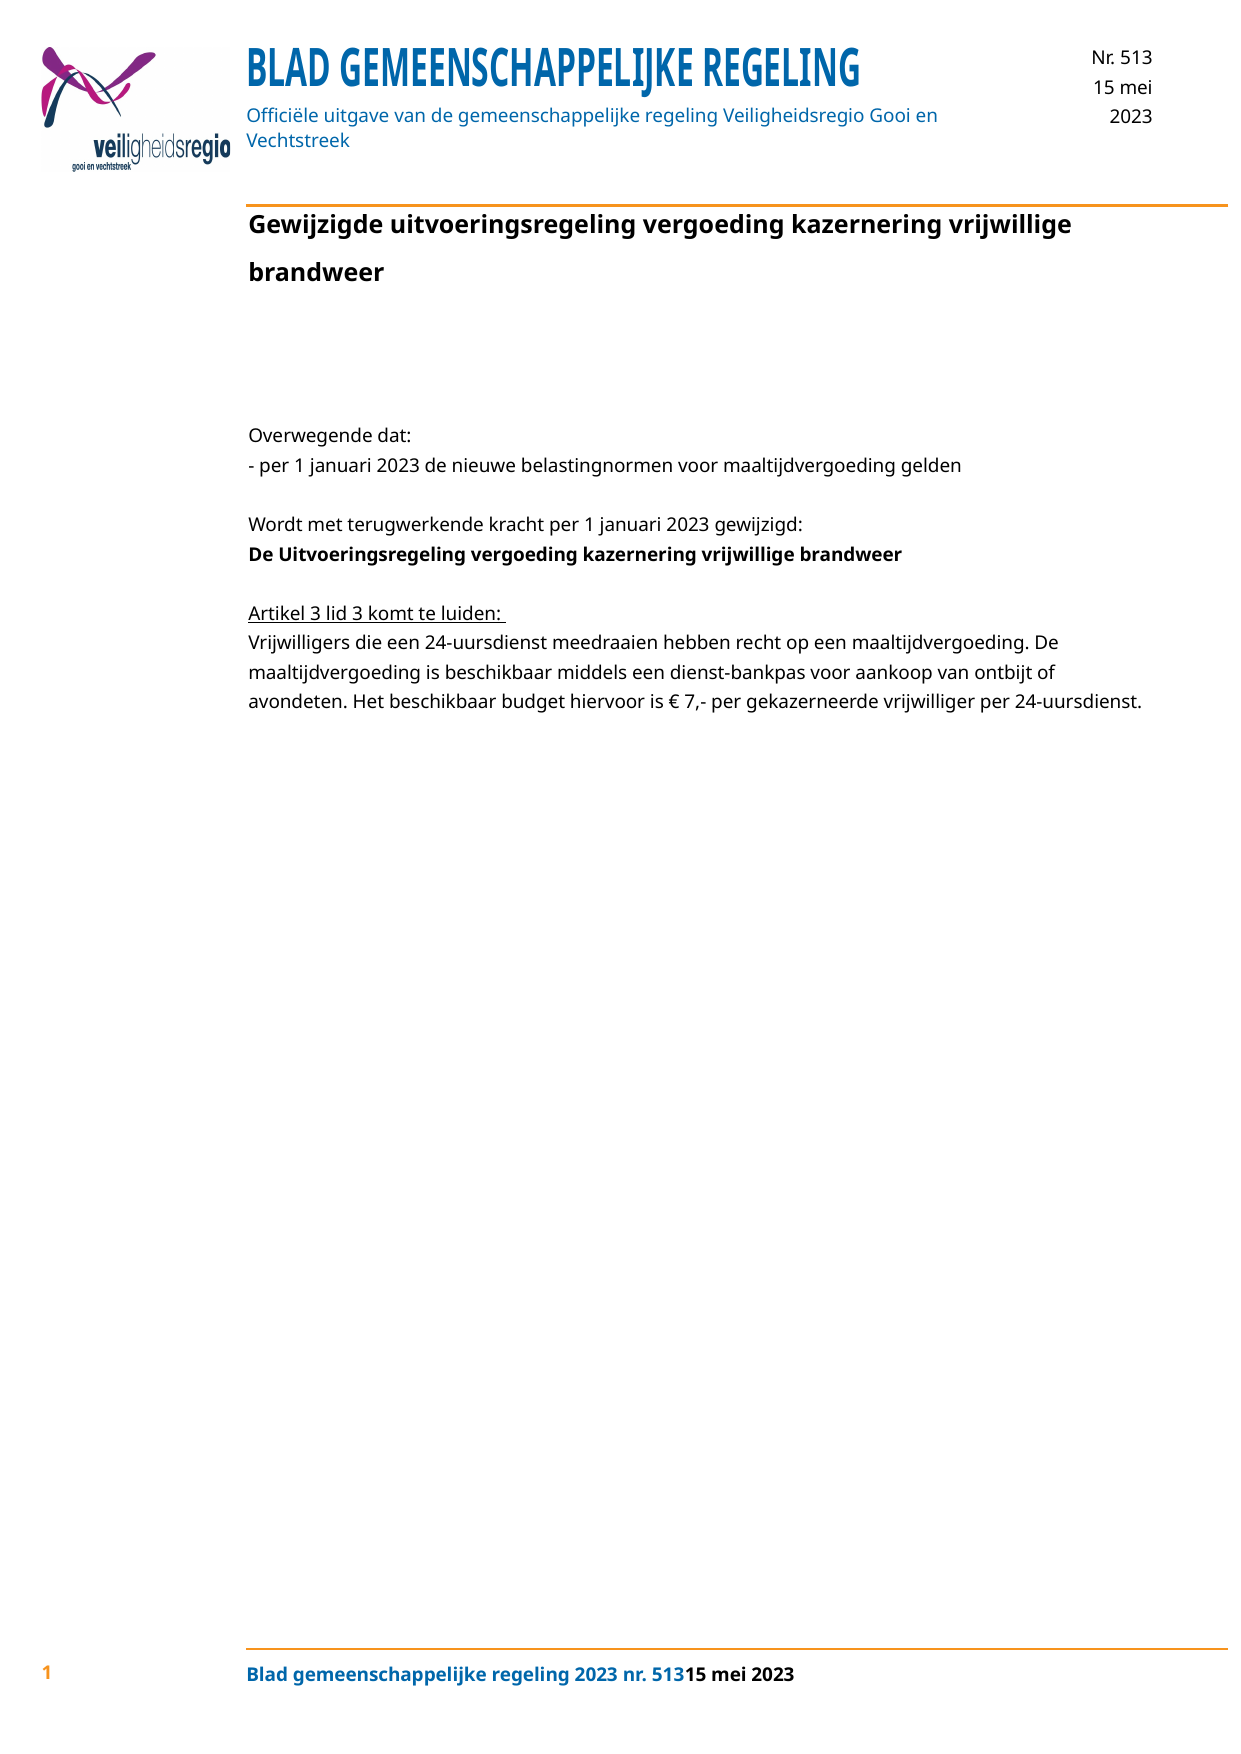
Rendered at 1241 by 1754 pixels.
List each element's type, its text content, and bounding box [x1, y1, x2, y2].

text Gewijzigde uitvoeringsregeling vergoeding kazernering vrijwillige brandweer [248, 207, 1152, 288]
text Wordt met terugwerkende kracht per 1 januari 2023 gewijzigd: [248, 511, 1152, 537]
text Overwegende dat: [248, 422, 1152, 448]
text Vrijwilligers die een 24-uursdienst meedraaien hebben recht op een maaltijdvergoeding. De maaltijdvergoeding is beschikbaar middels een dienst-bankpas voor aankoop van ontbijt of avondeten. Het beschikbaar budget hiervoor is € 7,- per gekazerneerde vrijwilliger per 24-uursdienst. [248, 629, 1152, 714]
picture [41, 47, 231, 172]
text De Uitvoeringsregeling vergoeding kazernering vrijwillige brandweer [248, 541, 1152, 567]
text - per 1 januari 2023 de nieuwe belastingnormen voor maaltijdvergoeding gelden [248, 452, 1152, 478]
text Artikel 3 lid 3 komt te luiden: [248, 600, 1152, 626]
